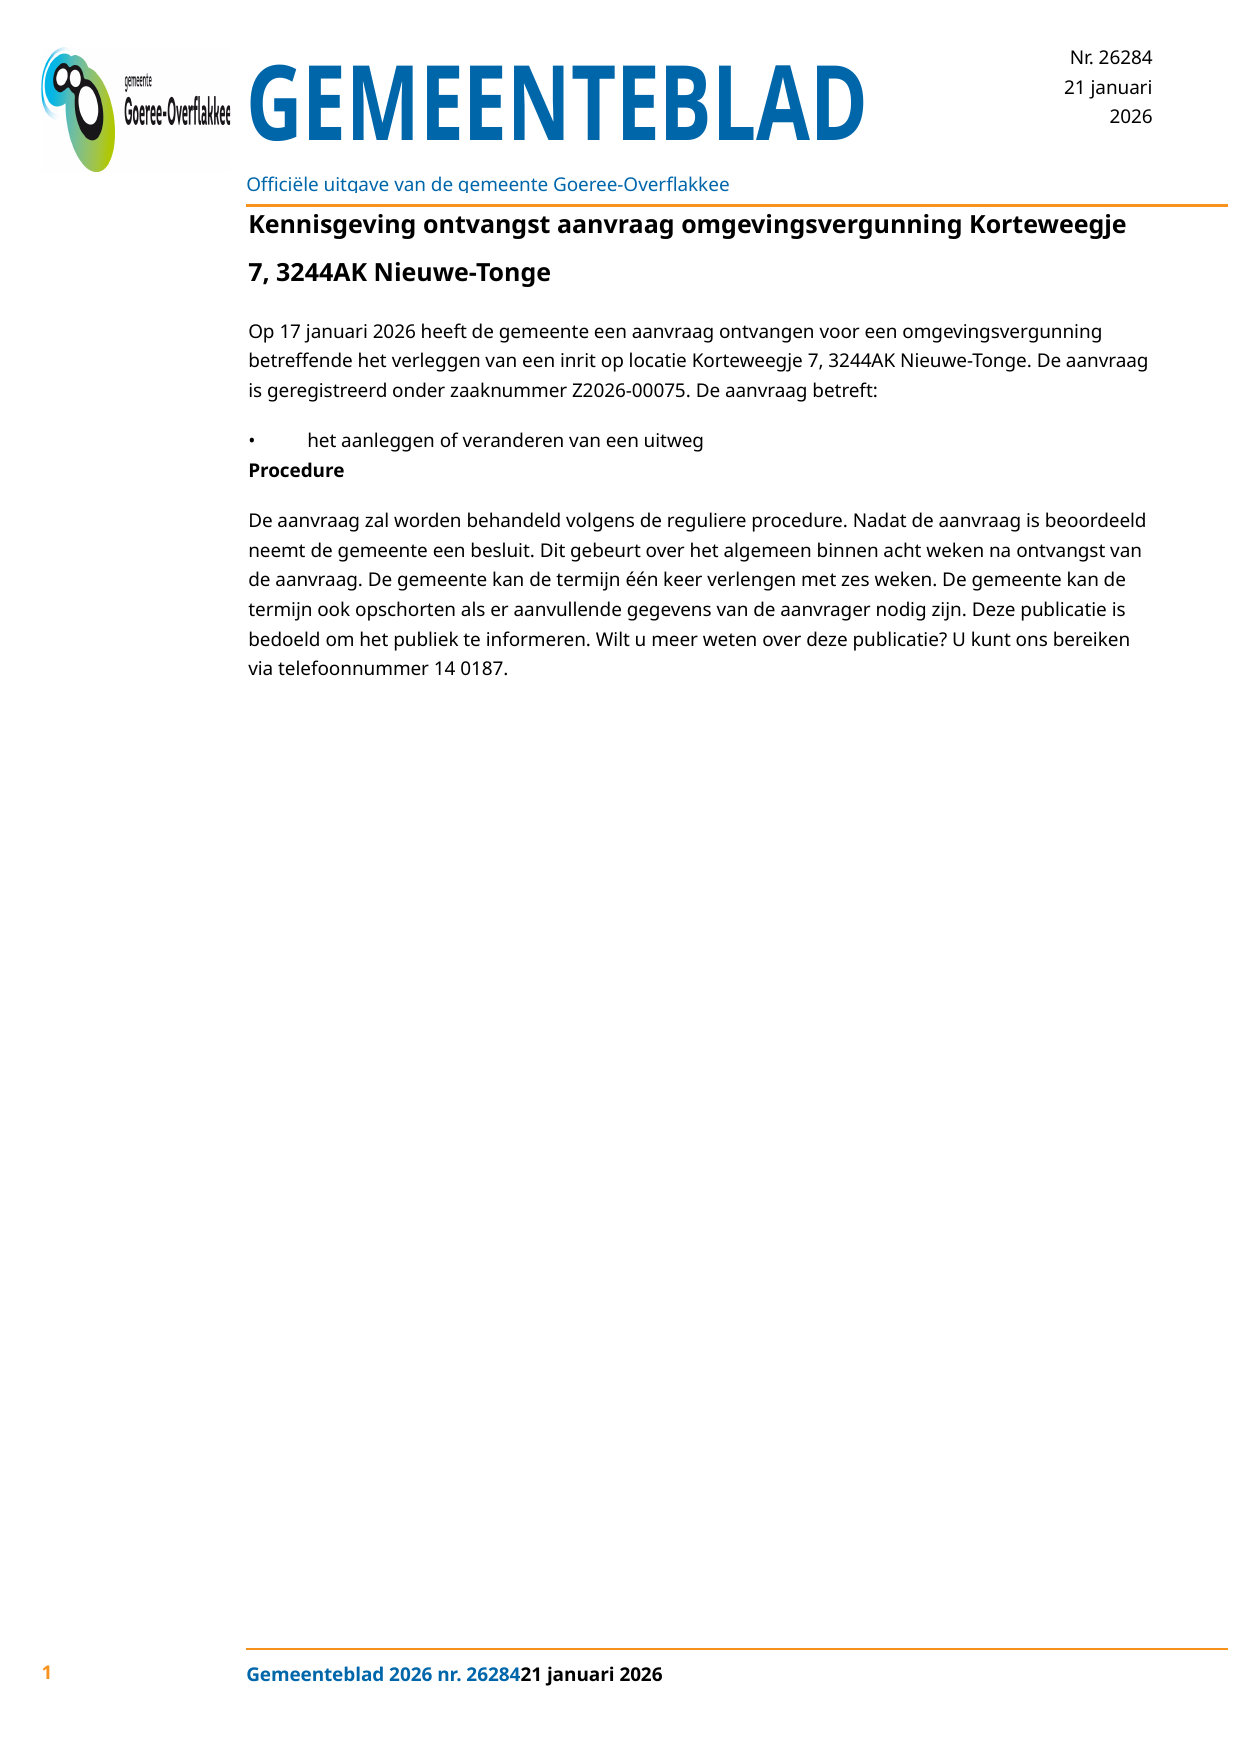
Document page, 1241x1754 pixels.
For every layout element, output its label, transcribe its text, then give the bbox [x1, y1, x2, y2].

list het aanleggen of veranderen van een uitweg [248, 427, 1152, 453]
text De aanvraag zal worden behandeld volgens de reguliere procedure. Nadat de aanvraag is beoordeeld neemt de gemeente een besluit. Dit gebeurt over het algemeen binnen acht weken na ontvangst van de aanvraag. De gemeente kan de termijn één keer verlengen met zes weken. De gemeente kan de termijn ook opschorten als er aanvullende gegevens van de aanvrager nodig zijn. Deze publicatie is bedoeld om het publiek te informeren. Wilt u meer weten over deze publicatie? U kunt ons bereiken via telefoonnummer 14 0187. [248, 507, 1152, 681]
text Procedure [248, 457, 1152, 483]
text Kennisgeving ontvangst aanvraag omgevingsvergunning Korteweegje 7, 3244AK Nieuwe-Tonge [248, 207, 1152, 288]
picture [41, 47, 231, 172]
text Op 17 januari 2026 heeft de gemeente een aanvraag ontvangen voor een omgevingsvergunning betreffende het verleggen van een inrit op locatie Korteweegje 7, 3244AK Nieuwe-Tonge. De aanvraag is geregistreerd onder zaaknummer Z2026-00075. De aanvraag betreft: [248, 318, 1152, 403]
